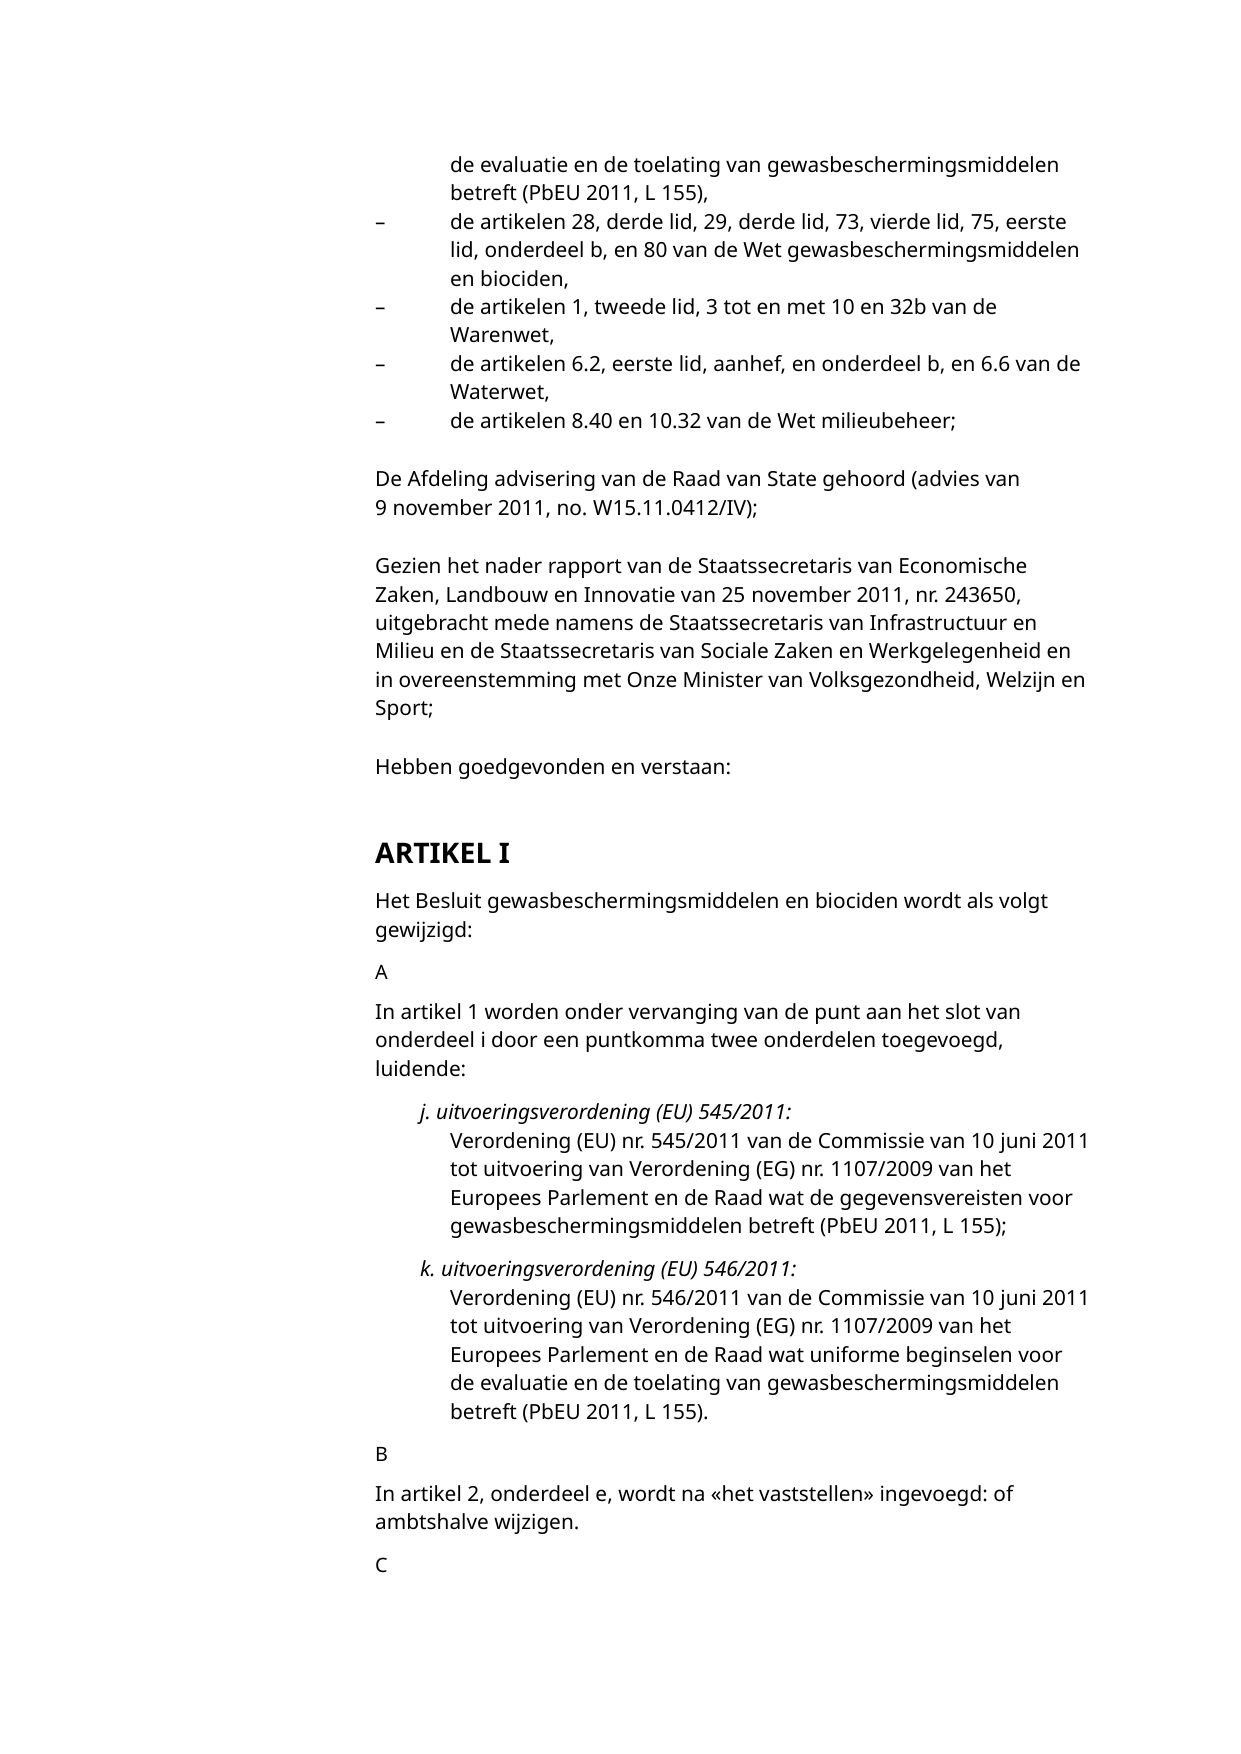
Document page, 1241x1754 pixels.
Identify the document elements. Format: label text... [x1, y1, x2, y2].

text In artikel 2, onderdeel e, wordt na «het vaststellen» ingevoegd: of ambtshalve wijzigen. [375, 1479, 1090, 1536]
text k. uitvoeringsverordening (EU) 546/2011: [420, 1254, 1090, 1283]
text De Afdeling advisering van de Raad van State gehoord (advies van 9 november 2011, no. W15.11.0412/IV); [375, 464, 1090, 521]
subtitle ARTIKEL I [375, 833, 1090, 871]
text Het Besluit gewasbeschermingsmiddelen en biociden wordt als volgt gewijzigd: [375, 886, 1090, 943]
list de artikelen 8.40 en 10.32 van de Wet milieubeheer; [375, 406, 1090, 434]
text Verordening (EU) nr. 545/2011 van de Commissie van 10 juni 2011 tot uitvoering van Verordening (EG) nr. 1107/2009 van het Europees Parlement en de Raad wat de gegevensvereisten voor gewasbeschermingsmiddelen betreft (PbEU 2011, L 155); [450, 1126, 1090, 1239]
list de artikelen 1, tweede lid, 3 tot en met 10 en 32b van de Warenwet, [375, 292, 1090, 349]
list de evaluatie en de toelating van gewasbeschermingsmiddelen betreft (PbEU 2011, L 155), [375, 150, 1090, 207]
text B [375, 1440, 1090, 1467]
text j. uitvoeringsverordening (EU) 545/2011: [420, 1097, 1090, 1126]
text Hebben goedgevonden en verstaan: [375, 752, 1090, 780]
text In artikel 1 worden onder vervanging van de punt aan het slot van onderdeel i door een puntkomma twee onderdelen toegevoegd, luidende: [375, 997, 1090, 1082]
list de artikelen 6.2, eerste lid, aanhef, en onderdeel b, en 6.6 van de Waterwet, [375, 349, 1090, 406]
text A [375, 958, 1090, 985]
text Gezien het nader rapport van de Staatssecretaris van Economische Zaken, Landbouw en Innovatie van 25 november 2011, nr. 243650, uitgebracht mede namens de Staatssecretaris van Infrastructuur en Milieu en de Staatssecretaris van Sociale Zaken en Werkgelegenheid en in overeenstemming met Onze Minister van Volksgezondheid, Welzijn en Sport; [375, 551, 1090, 722]
list de artikelen 28, derde lid, 29, derde lid, 73, vierde lid, 75, eerste lid, onderdeel b, en 80 van de Wet gewasbeschermingsmiddelen en biociden, [375, 207, 1090, 292]
text C [375, 1551, 1090, 1578]
text Verordening (EU) nr. 546/2011 van de Commissie van 10 juni 2011 tot uitvoering van Verordening (EG) nr. 1107/2009 van het Europees Parlement en de Raad wat uniforme beginselen voor de evaluatie en de toelating van gewasbeschermingsmiddelen betreft (PbEU 2011, L 155). [450, 1283, 1090, 1425]
